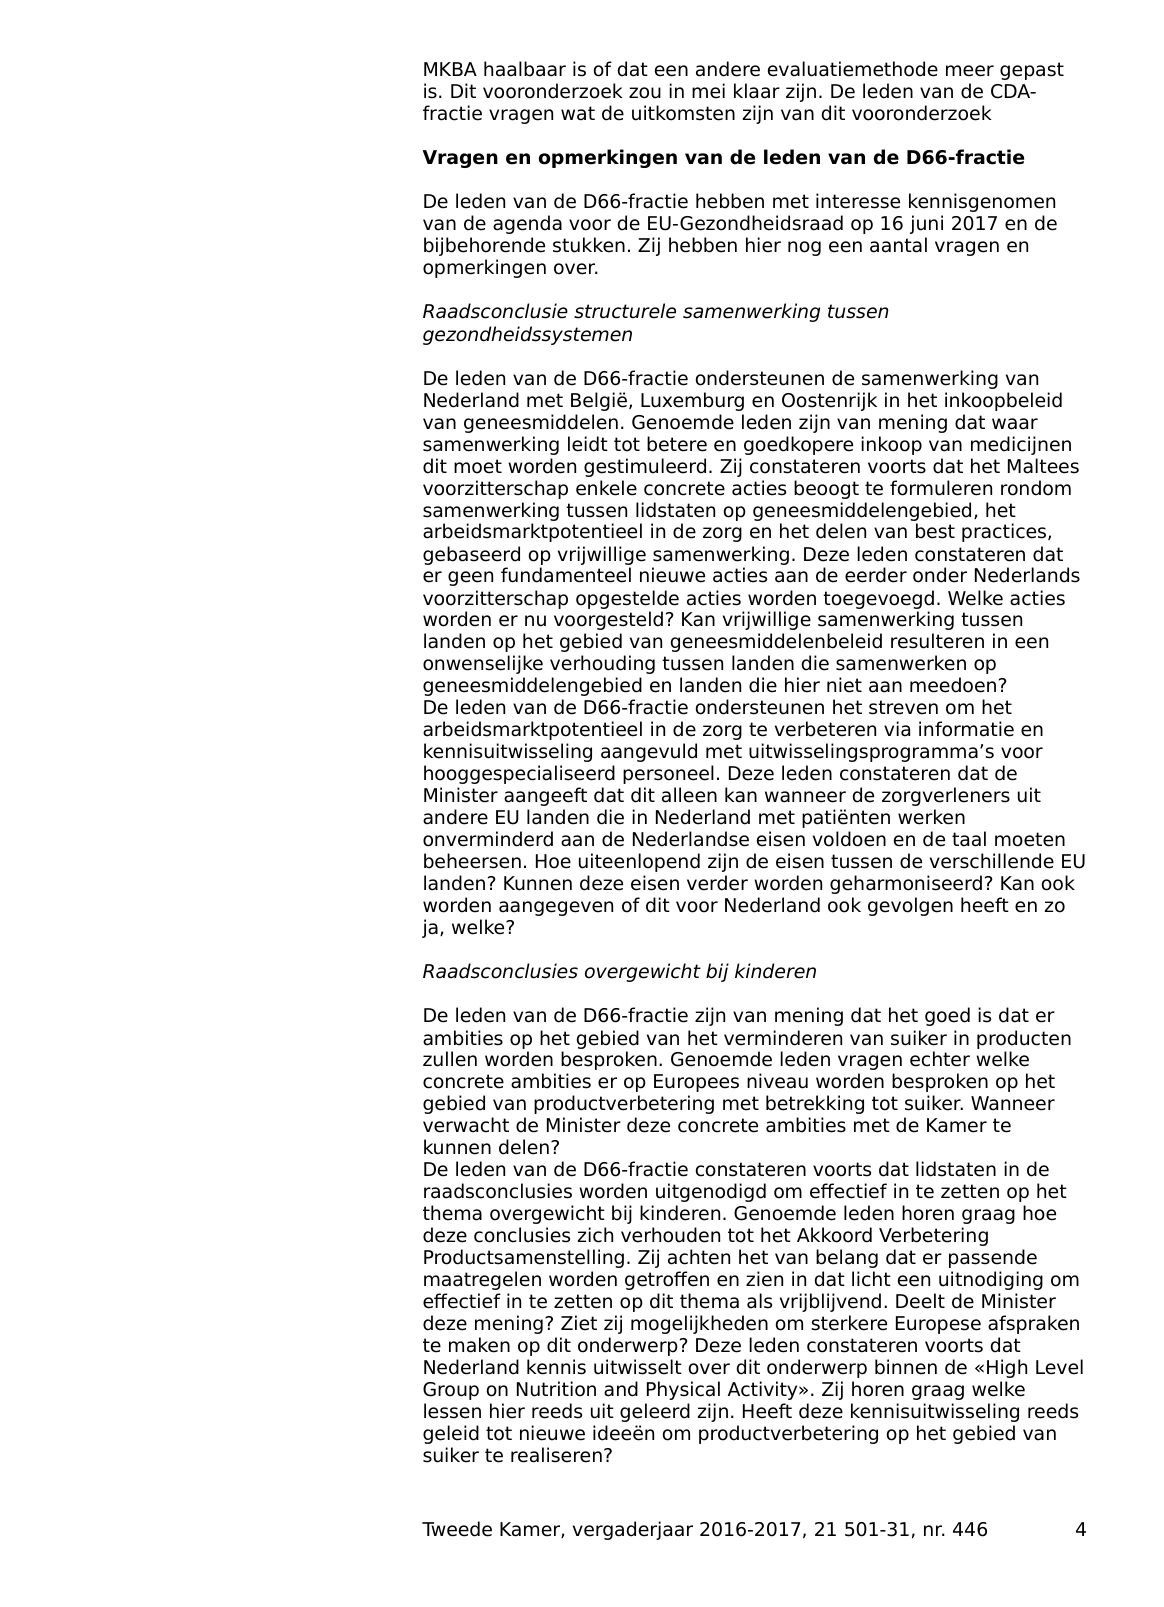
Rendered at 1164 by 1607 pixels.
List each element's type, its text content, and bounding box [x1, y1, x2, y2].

subtitle Raadsconclusie structurele samenwerking tussen gezondheidssystemen [422, 301, 1087, 345]
text MKBA haalbaar is of dat een andere evaluatiemethode meer gepast is. Dit vooronderzoek zou in mei klaar zijn. De leden van de CDA-fractie vragen wat de uitkomsten zijn van dit vooronderzoek [422, 59, 1087, 125]
text De leden van de D66-fractie ondersteunen het streven om het arbeidsmarktpotentieel in de zorg te verbeteren via informatie en kennisuitwisseling aangevuld met uitwisselingsprogramma’s voor hooggespecialiseerd personeel. Deze leden constateren dat de Minister aangeeft dat dit alleen kan wanneer de zorgverleners uit andere EU landen die in Nederland met patiënten werken onverminderd aan de Nederlandse eisen voldoen en de taal moeten beheersen. Hoe uiteenlopend zijn de eisen tussen de verschillende EU landen? Kunnen deze eisen verder worden geharmoniseerd? Kan ook worden aangegeven of dit voor Nederland ook gevolgen heeft en zo ja, welke? [422, 697, 1087, 939]
text De leden van de D66-fractie hebben met interesse kennisgenomen van de agenda voor de EU-Gezondheidsraad op 16 juni 2017 en de bijbehorende stukken. Zij hebben hier nog een aantal vragen en opmerkingen over. [422, 191, 1087, 279]
text De leden van de D66-fractie zijn van mening dat het goed is dat er ambities op het gebied van het verminderen van suiker in producten zullen worden besproken. Genoemde leden vragen echter welke concrete ambities er op Europees niveau worden besproken op het gebied van productverbetering met betrekking tot suiker. Wanneer verwacht de Minister deze concrete ambities met de Kamer te kunnen delen? [422, 1005, 1087, 1159]
subtitle Raadsconclusies overgewicht bij kinderen [422, 961, 1087, 983]
subtitle Vragen en opmerkingen van de leden van de D66-fractie [422, 147, 1087, 169]
text De leden van de D66-fractie constateren voorts dat lidstaten in de raadsconclusies worden uitgenodigd om effectief in te zetten op het thema overgewicht bij kinderen. Genoemde leden horen graag hoe deze conclusies zich verhouden tot het Akkoord Verbetering Productsamenstelling. Zij achten het van belang dat er passende maatregelen worden getroffen en zien in dat licht een uitnodiging om effectief in te zetten op dit thema als vrijblijvend. Deelt de Minister deze mening? Ziet zij mogelijkheden om sterkere Europese afspraken te maken op dit onderwerp? Deze leden constateren voorts dat Nederland kennis uitwisselt over dit onderwerp binnen de «High Level Group on Nutrition and Physical Activity». Zij horen graag welke lessen hier reeds uit geleerd zijn. Heeft deze kennisuitwisseling reeds geleid tot nieuwe ideeën om productverbetering op het gebied van suiker te realiseren? [422, 1159, 1087, 1467]
text De leden van de D66-fractie ondersteunen de samenwerking van Nederland met België, Luxemburg en Oostenrijk in het inkoopbeleid van geneesmiddelen. Genoemde leden zijn van mening dat waar samenwerking leidt tot betere en goedkopere inkoop van medicijnen dit moet worden gestimuleerd. Zij constateren voorts dat het Maltees voorzitterschap enkele concrete acties beoogt te formuleren rondom samenwerking tussen lidstaten op geneesmiddelengebied, het arbeidsmarktpotentieel in de zorg en het delen van best practices, gebaseerd op vrijwillige samenwerking. Deze leden constateren dat er geen fundamenteel nieuwe acties aan de eerder onder Nederlands voorzitterschap opgestelde acties worden toegevoegd. Welke acties worden er nu voorgesteld? Kan vrijwillige samenwerking tussen landen op het gebied van geneesmiddelenbeleid resulteren in een onwenselijke verhouding tussen landen die samenwerken op geneesmiddelengebied en landen die hier niet aan meedoen? [422, 368, 1087, 697]
